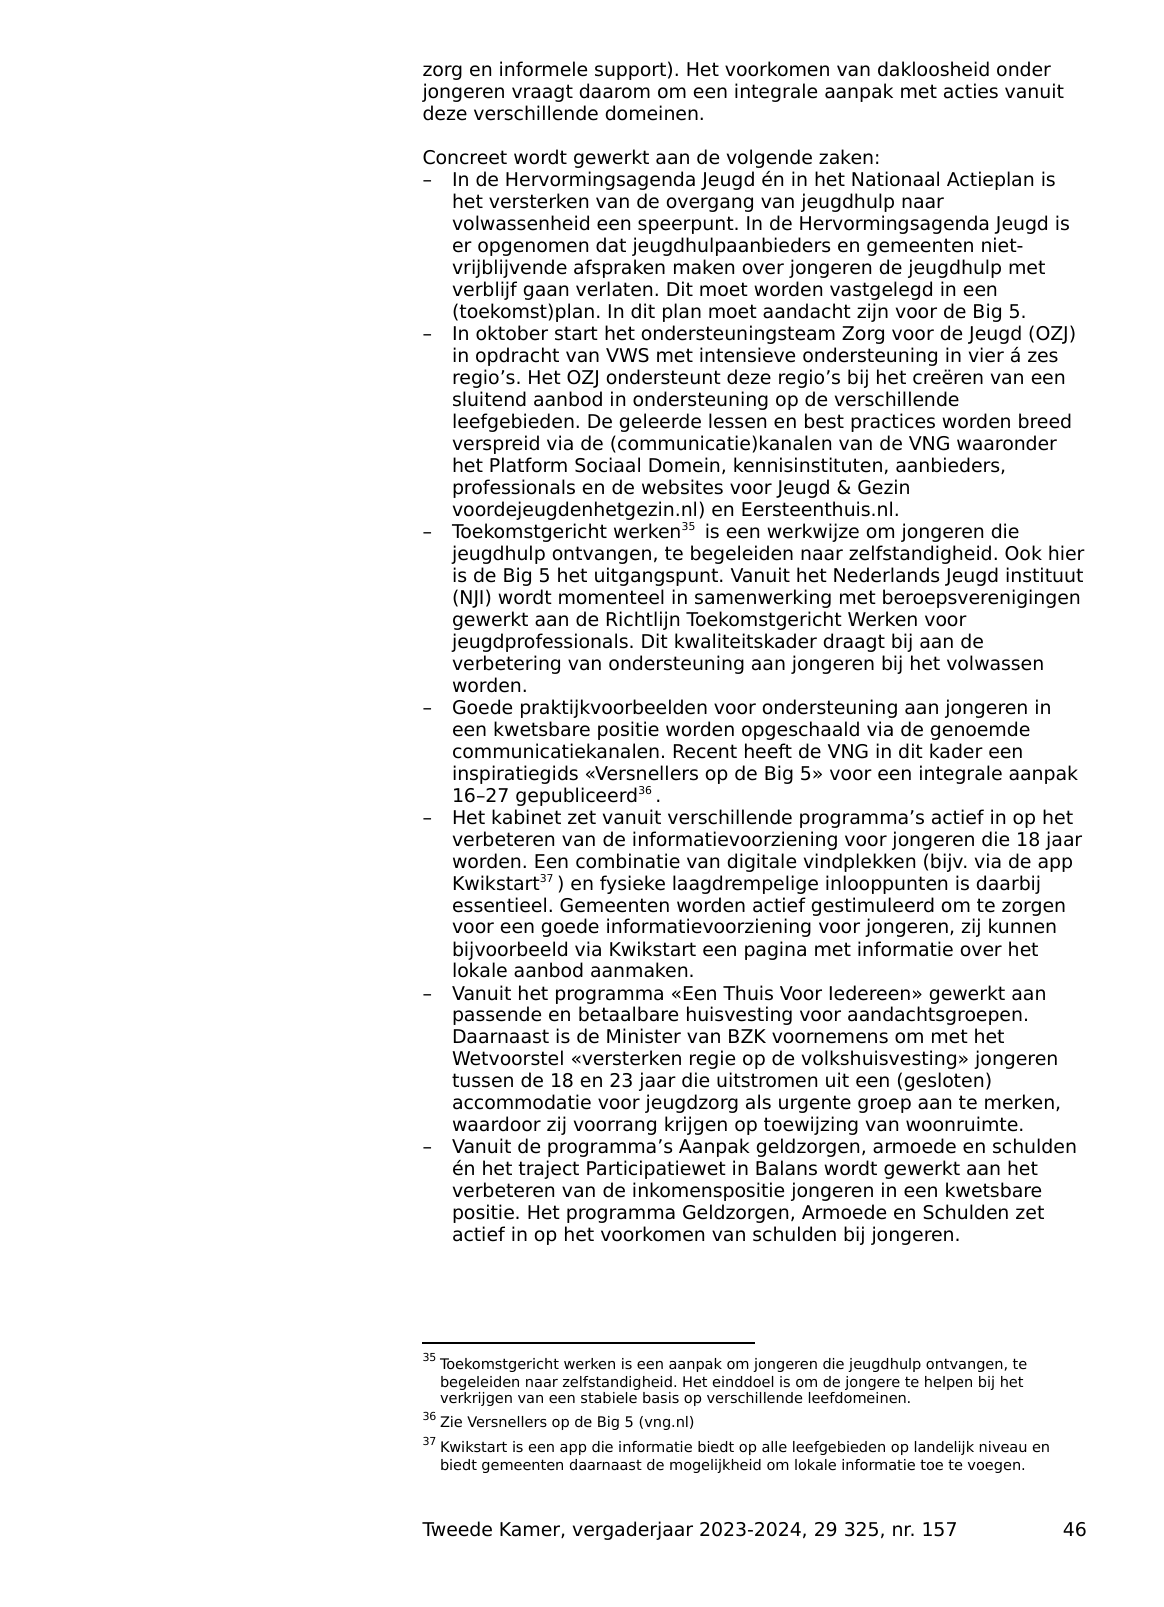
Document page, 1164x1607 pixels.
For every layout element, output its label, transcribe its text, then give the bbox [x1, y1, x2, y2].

text – In de Hervormingsagenda Jeugd én in het Nationaal Actieplan is het versterken van de overgang van jeugdhulp naar volwassenheid een speerpunt. In de Hervormingsagenda Jeugd is er opgenomen dat jeugdhulpaanbieders en gemeenten niet-vrijblijvende afspraken maken over jongeren de jeugdhulp met verblijf gaan verlaten. Dit moet worden vastgelegd in een (toekomst)plan. In dit plan moet aandacht zijn voor de Big 5. [422, 169, 1087, 323]
text – Het kabinet zet vanuit verschillende programma’s actief in op het verbeteren van de informatievoorziening voor jongeren die 18 jaar worden. Een combinatie van digitale vindplekken (bijv. via de app Kwikstart) en fysieke laagdrempelige inlooppunten is daarbij essentieel. Gemeenten worden actief gestimuleerd om te zorgen voor een goede informatievoorziening voor jongeren, zij kunnen bijvoorbeeld via Kwikstart een pagina met informatie over het lokale aanbod aanmaken. [422, 807, 1087, 982]
text – Vanuit de programma’s Aanpak geldzorgen, armoede en schulden én het traject Participatiewet in Balans wordt gewerkt aan het verbeteren van de inkomenspositie jongeren in een kwetsbare positie. Het programma Geldzorgen, Armoede en Schulden zet actief in op het voorkomen van schulden bij jongeren. [422, 1136, 1087, 1246]
text Concreet wordt gewerkt aan de volgende zaken: [422, 147, 1087, 169]
text – In oktober start het ondersteuningsteam Zorg voor de Jeugd (OZJ) in opdracht van VWS met intensieve ondersteuning in vier á zes regio’s. Het OZJ ondersteunt deze regio’s bij het creëren van een sluitend aanbod in ondersteuning op de verschillende leefgebieden. De geleerde lessen en best practices worden breed verspreid via de (communicatie)kanalen van de VNG waaronder het Platform Sociaal Domein, kennisinstituten, aanbieders, professionals en de websites voor Jeugd & Gezin voordejeugdenhetgezin.nl) en Eersteenthuis.nl. [422, 323, 1087, 521]
text – Goede praktijkvoorbeelden voor ondersteuning aan jongeren in een kwetsbare positie worden opgeschaald via de genoemde communicatiekanalen. Recent heeft de VNG in dit kader een inspiratiegids «Versnellers op de Big 5» voor een integrale aanpak 16–27 gepubliceerd. [422, 697, 1087, 807]
text – Vanuit het programma «Een Thuis Voor Iedereen» gewerkt aan passende en betaalbare huisvesting voor aandachtsgroepen. Daarnaast is de Minister van BZK voornemens om met het Wetvoorstel «versterken regie op de volkshuisvesting» jongeren tussen de 18 en 23 jaar die uitstromen uit een (gesloten) accommodatie voor jeugdzorg als urgente groep aan te merken, waardoor zij voorrang krijgen op toewijzing van woonruimte. [422, 982, 1087, 1136]
text Zie Versnellers op de Big 5 (vng.nl) [422, 1410, 1087, 1432]
text Toekomstgericht werken is een aanpak om jongeren die jeugdhulp ontvangen, te begeleiden naar zelfstandigheid. Het einddoel is om de jongere te helpen bij het verkrijgen van een stabiele basis op verschillende leefdomeinen. [422, 1352, 1087, 1407]
text Kwikstart is een app die informatie biedt op alle leefgebieden op landelijk niveau en biedt gemeenten daarnaast de mogelijkheid om lokale informatie toe te voegen. [422, 1435, 1087, 1474]
text – Toekomstgericht werken is een werkwijze om jongeren die jeugdhulp ontvangen, te begeleiden naar zelfstandigheid. Ook hier is de Big 5 het uitgangspunt. Vanuit het Nederlands Jeugd instituut (NJI) wordt momenteel in samenwerking met beroepsverenigingen gewerkt aan de Richtlijn Toekomstgericht Werken voor jeugdprofessionals. Dit kwaliteitskader draagt bij aan de verbetering van ondersteuning aan jongeren bij het volwassen worden. [422, 521, 1087, 697]
text zorg en informele support). Het voorkomen van dakloosheid onder jongeren vraagt daarom om een integrale aanpak met acties vanuit deze verschillende domeinen. [422, 59, 1087, 125]
